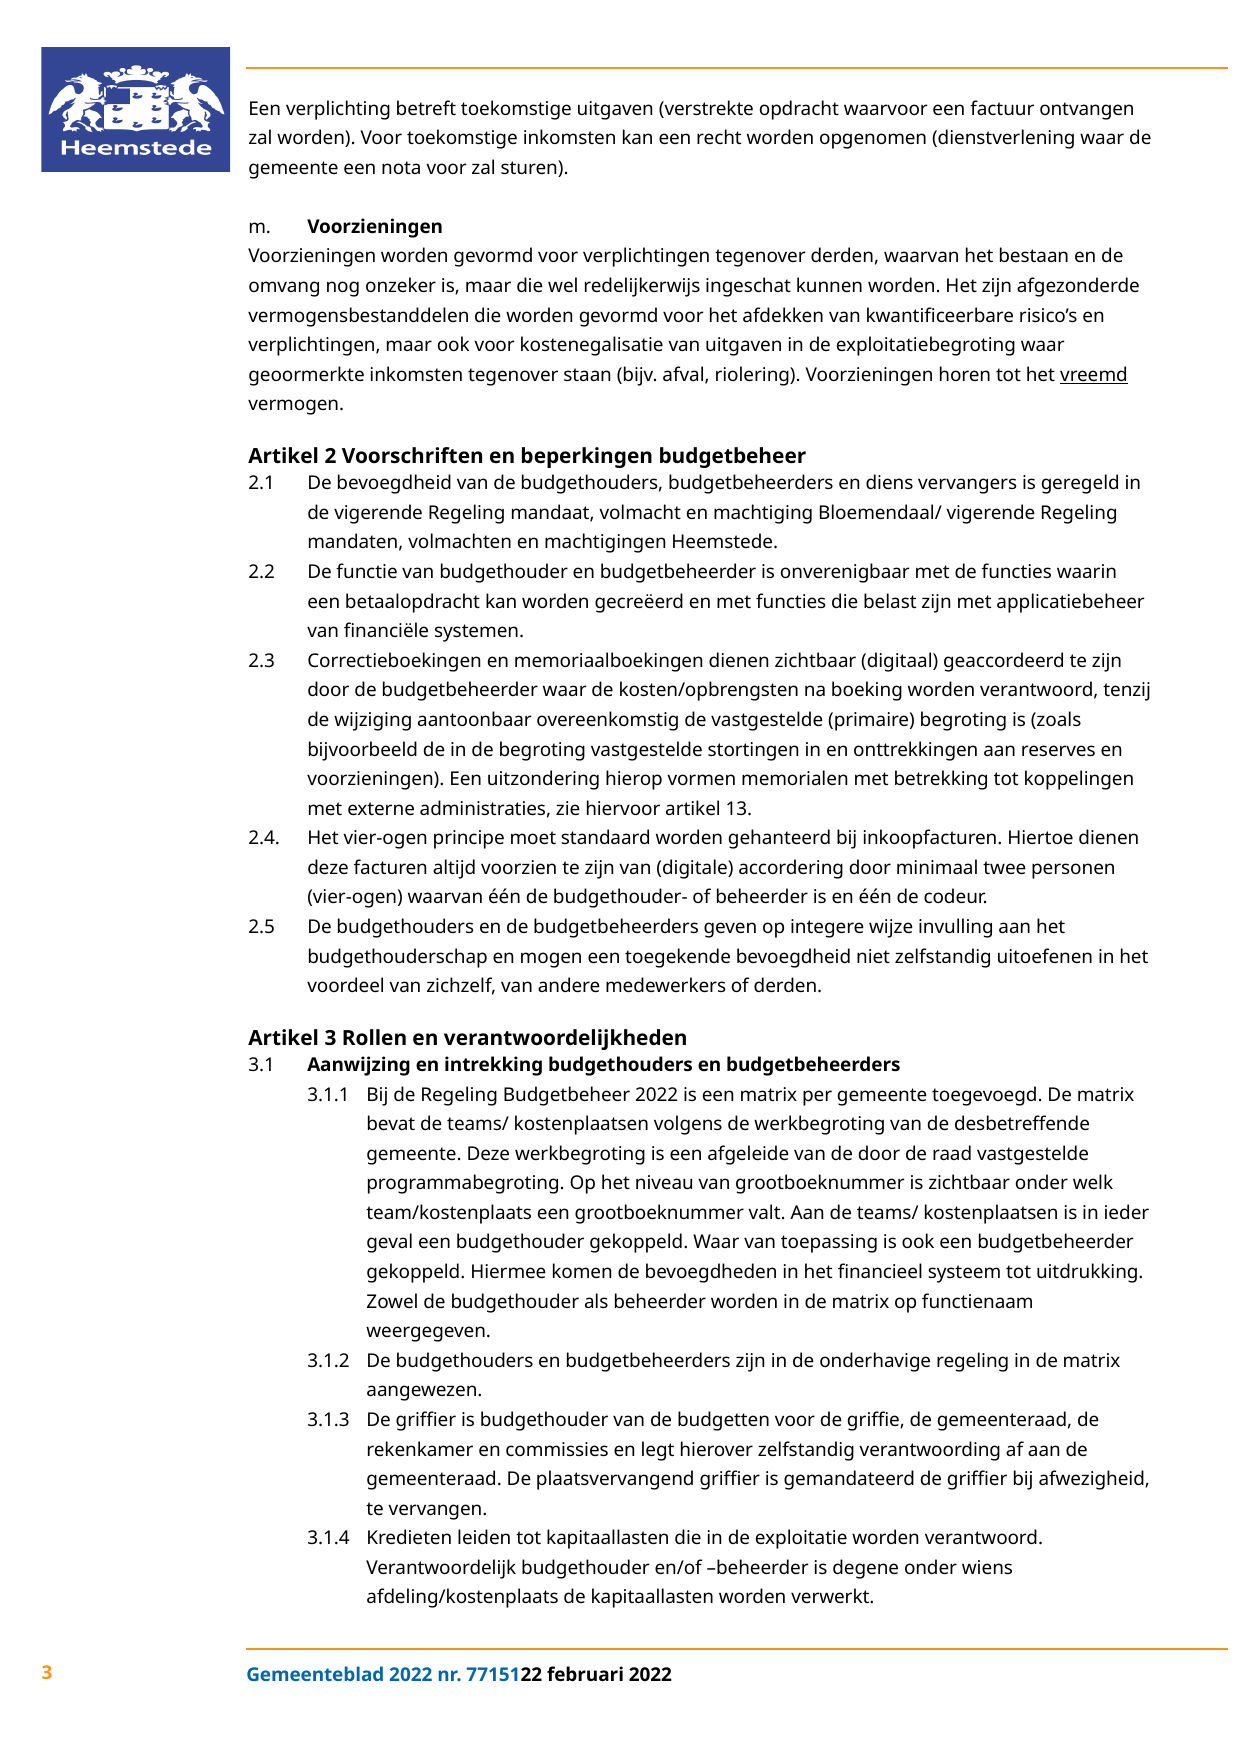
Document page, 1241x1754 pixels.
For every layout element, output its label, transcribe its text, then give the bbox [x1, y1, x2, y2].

list Aanwijzing en intrekking budgethouders en budgetbeheerders [248, 1051, 1152, 1077]
list Voorzieningen [248, 213, 1152, 239]
text Voorzieningen worden gevormd voor verplichtingen tegenover derden, waarvan het bestaan en de omvang nog onzeker is, maar die wel redelijkerwijs ingeschat kunnen worden. Het zijn afgezonderde vermogensbestanddelen die worden gevormd voor het afdekken van kwantificeerbare risico’s en verplichtingen, maar ook voor kostenegalisatie van uitgaven in de exploitatiebegroting waar geoormerkte inkomsten tegenover staan (bijv. afval, riolering). Voorzieningen horen tot het vreemd vermogen. [248, 243, 1152, 416]
list Kredieten leiden tot kapitaallasten die in de exploitatie worden verantwoord. Verantwoordelijk budgethouder en/of –beheerder is degene onder wiens afdeling/kostenplaats de kapitaallasten worden verwerkt. [307, 1524, 1152, 1609]
list De functie van budgethouder en budgetbeheerder is onverenigbaar met de functies waarin een betaalopdracht kan worden gecreëerd en met functies die belast zijn met applicatiebeheer van financiële systemen. [248, 558, 1152, 643]
list De bevoegdheid van de budgethouders, budgetbeheerders en diens vervangers is geregeld in de vigerende Regeling mandaat, volmacht en machtiging Bloemendaal/ vigerende Regeling mandaten, volmachten en machtigingen Heemstede. [248, 469, 1152, 554]
list De griffier is budgethouder van de budgetten voor de griffie, de gemeenteraad, de rekenkamer en commissies en legt hierover zelfstandig verantwoording af aan de gemeenteraad. De plaatsvervangend griffier is gemandateerd de griffier bij afwezigheid, te vervangen. [307, 1406, 1152, 1521]
text Artikel 3 Rollen en verantwoordelijkheden [248, 1023, 1152, 1051]
list De budgethouders en budgetbeheerders zijn in de onderhavige regeling in de matrix aangewezen. [307, 1347, 1152, 1402]
list Het vier-ogen principe moet standaard worden gehanteerd bij inkoopfacturen. Hiertoe dienen deze facturen altijd voorzien te zijn van (digitale) accordering door minimaal twee personen (vier-ogen) waarvan één de budgethouder- of beheerder is en één de codeur. [248, 824, 1152, 909]
picture [41, 47, 231, 172]
list Bij de Regeling Budgetbeheer 2022 is een matrix per gemeente toegevoegd. De matrix bevat de teams/ kostenplaatsen volgens de werkbegroting van de desbetreffende gemeente. Deze werkbegroting is een afgeleide van de door de raad vastgestelde programmabegroting. Op het niveau van grootboeknummer is zichtbaar onder welk team/kostenplaats een grootboeknummer valt. Aan de teams/ kostenplaatsen is in ieder geval een budgethouder gekoppeld. Waar van toepassing is ook een budgetbeheerder gekoppeld. Hiermee komen de bevoegdheden in het financieel systeem tot uitdrukking. Zowel de budgethouder als beheerder worden in de matrix op functienaam weergegeven. [307, 1081, 1152, 1343]
list De budgethouders en de budgetbeheerders geven op integere wijze invulling aan het budgethouderschap en mogen een toegekende bevoegdheid niet zelfstandig uitoefenen in het voordeel van zichzelf, van andere medewerkers of derden. [248, 913, 1152, 998]
text Artikel 2 Voorschriften en beperkingen budgetbeheer [248, 441, 1152, 469]
list Correctieboekingen en memoriaalboekingen dienen zichtbaar (digitaal) geaccordeerd te zijn door de budgetbeheerder waar de kosten/opbrengsten na boeking worden verantwoord, tenzij de wijziging aantoonbaar overeenkomstig de vastgestelde (primaire) begroting is (zoals bijvoorbeeld de in de begroting vastgestelde stortingen in en onttrekkingen aan reserves en voorzieningen). Een uitzondering hierop vormen memorialen met betrekking tot koppelingen met externe administraties, zie hiervoor artikel 13. [248, 647, 1152, 821]
text Een verplichting betreft toekomstige uitgaven (verstrekte opdracht waarvoor een factuur ontvangen zal worden). Voor toekomstige inkomsten kan een recht worden opgenomen (dienstverlening waar de gemeente een nota voor zal sturen). [248, 95, 1152, 180]
